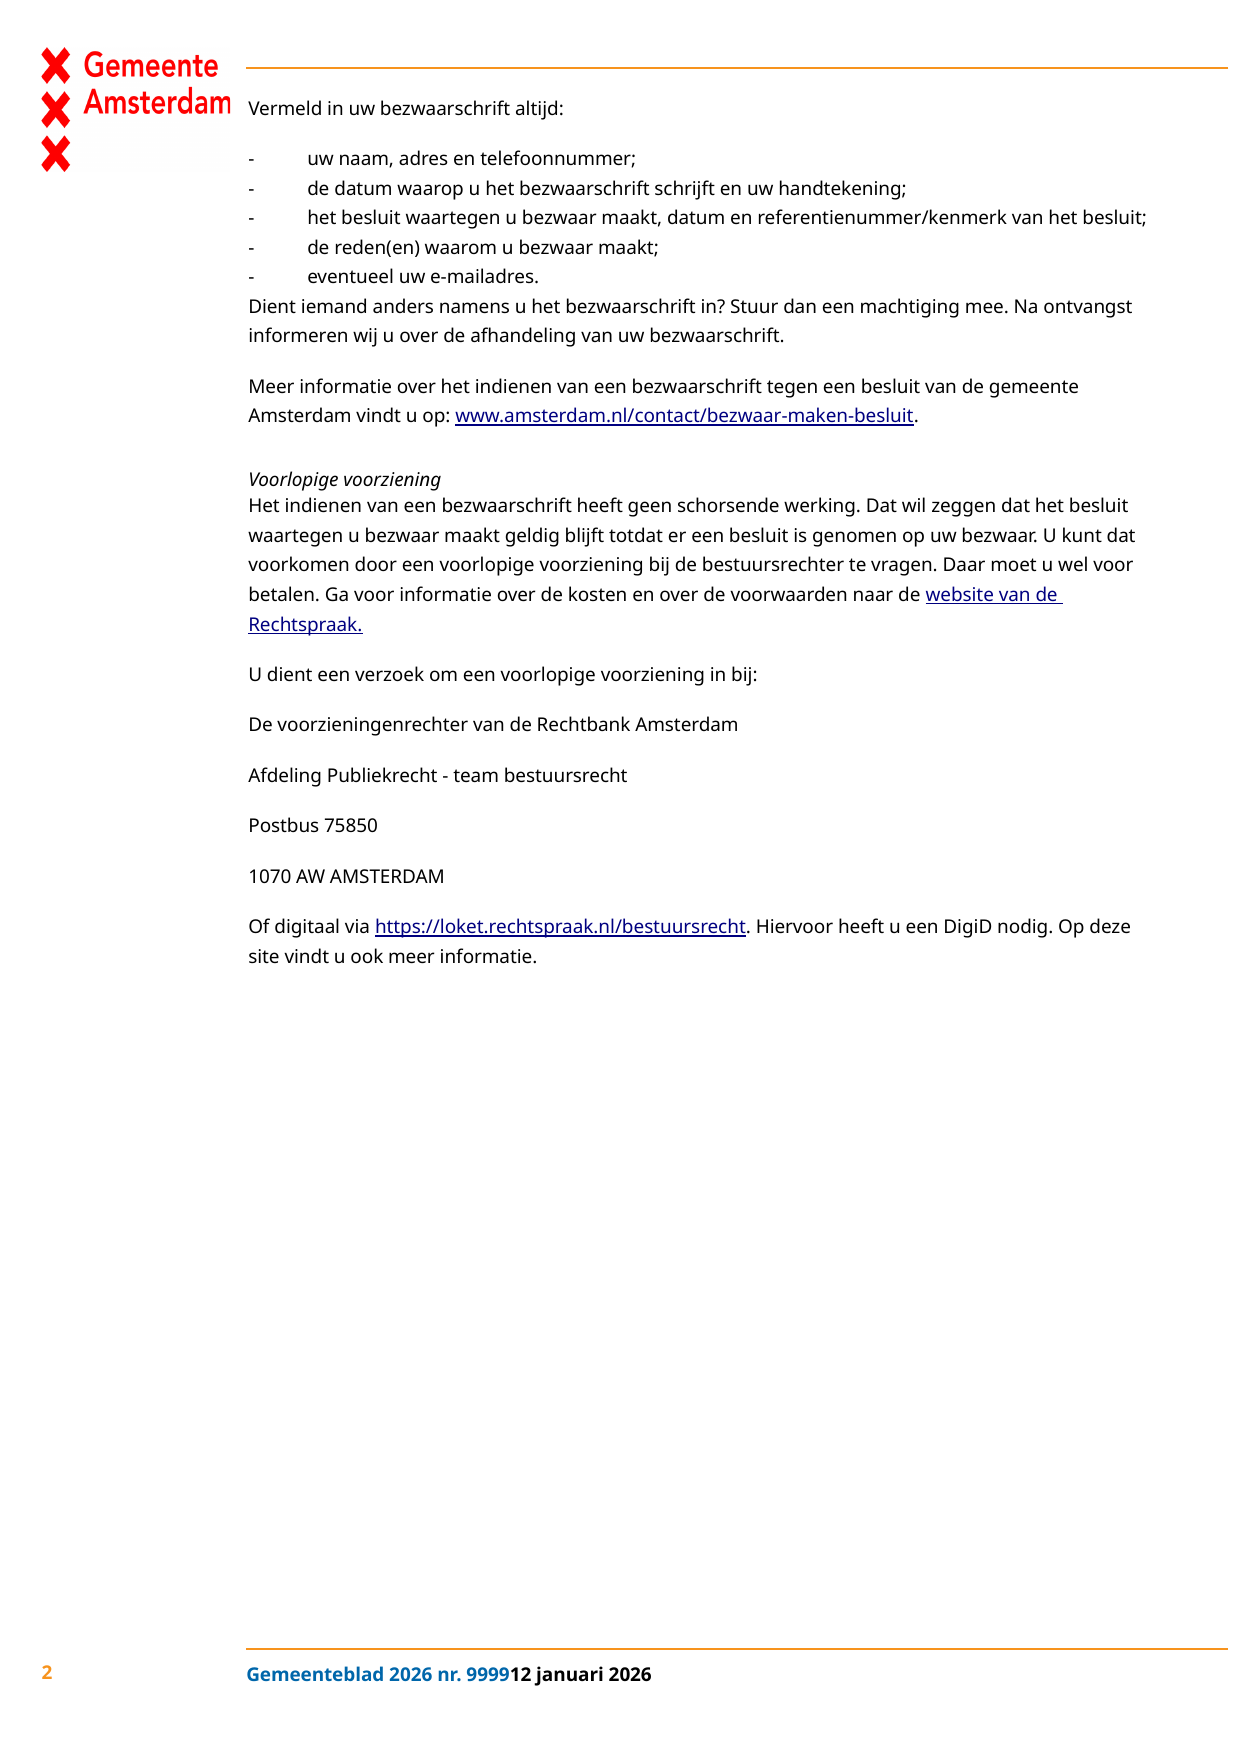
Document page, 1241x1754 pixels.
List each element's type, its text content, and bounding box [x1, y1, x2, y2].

list het besluit waartegen u bezwaar maakt, datum en referentienummer/kenmerk van het besluit; [248, 204, 1152, 230]
text Of digitaal via https://loket.rechtspraak.nl/bestuursrecht. Hiervoor heeft u een DigiD nodig. Op deze site vindt u ook meer informatie. [248, 913, 1152, 968]
text U dient een verzoek om een voorlopige voorziening in bij: [248, 661, 1152, 687]
list uw naam, adres en telefoonnummer; [248, 145, 1152, 171]
list eventueel uw e-mailadres. [248, 263, 1152, 289]
text Dient iemand anders namens u het bezwaarschrift in? Stuur dan een machtiging mee. Na ontvangst informeren wij u over de afhandeling van uw bezwaarschrift. [248, 293, 1152, 348]
text 1070 AW AMSTERDAM [248, 863, 1152, 888]
text Postbus 75850 [248, 812, 1152, 838]
text Voorlopige voorziening [248, 467, 1152, 492]
list de reden(en) waarom u bezwaar maakt; [248, 234, 1152, 260]
list de datum waarop u het bezwaarschrift schrijft en uw handtekening; [248, 175, 1152, 201]
text De voorzieningenrechter van de Rechtbank Amsterdam [248, 712, 1152, 737]
text Vermeld in uw bezwaarschrift altijd: [248, 95, 1152, 121]
text Het indienen van een bezwaarschrift heeft geen schorsende werking. Dat wil zeggen dat het besluit waartegen u bezwaar maakt geldig blijft totdat er een besluit is genomen op uw bezwaar. U kunt dat voorkomen door een voorlopige voorziening bij de bestuursrechter te vragen. Daar moet u wel voor betalen. Ga voor informatie over de kosten en over de voorwaarden naar de website van de Rechtspraak. [248, 492, 1152, 636]
text Afdeling Publiekrecht - team bestuursrecht [248, 762, 1152, 788]
text Meer informatie over het indienen van een bezwaarschrift tegen een besluit van de gemeente Amsterdam vindt u op: www.amsterdam.nl/contact/bezwaar-maken-besluit. [248, 373, 1152, 428]
picture [41, 47, 231, 172]
